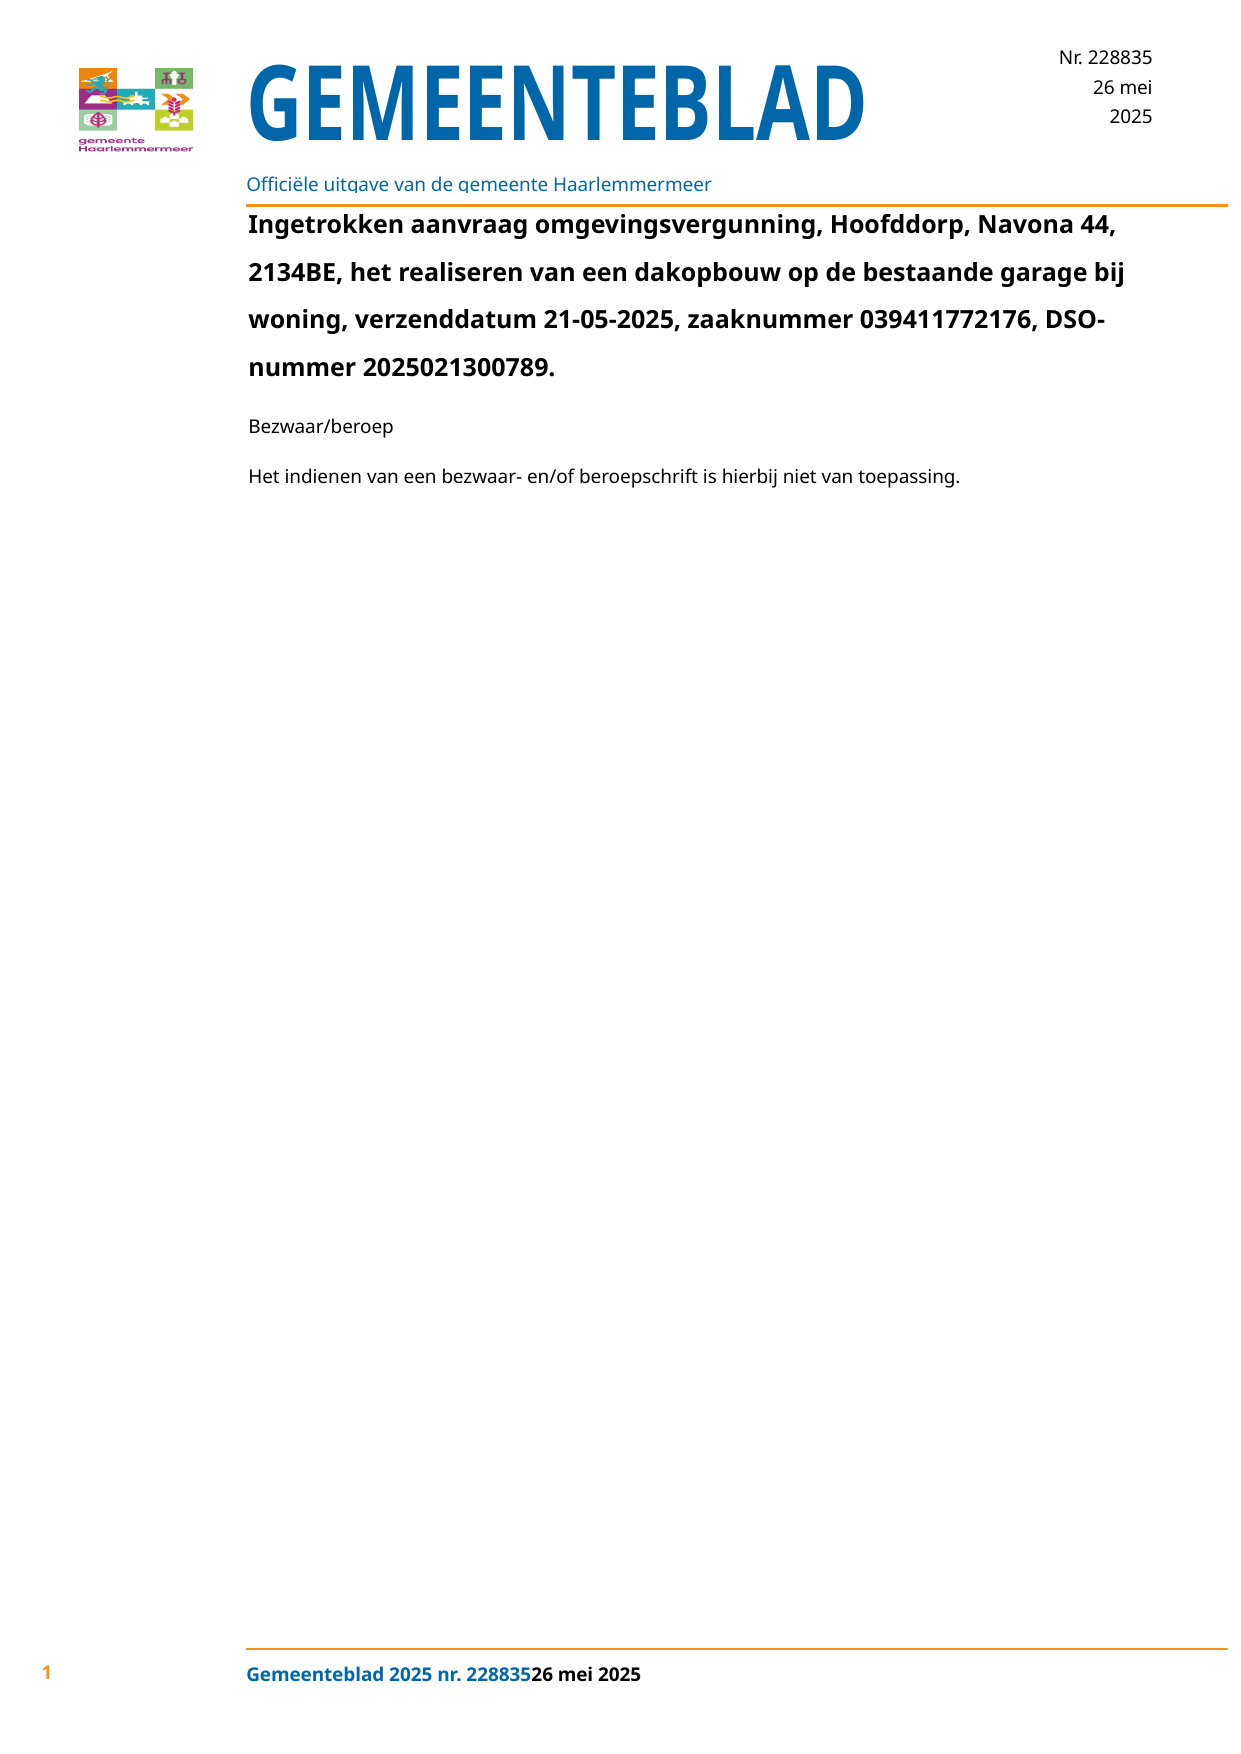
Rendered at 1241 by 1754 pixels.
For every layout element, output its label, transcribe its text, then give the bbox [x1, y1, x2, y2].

text Bezwaar/beroep [248, 413, 1152, 439]
text Ingetrokken aanvraag omgevingsvergunning, Hoofddorp, Navona 44, 2134BE, het realiseren van een dakopbouw op de bestaande garage bij woning, verzenddatum 21-05-2025, zaaknummer 039411772176, DSO-nummer 2025021300789. [248, 207, 1152, 384]
picture [41, 47, 231, 172]
text Het indienen van een bezwaar- en/of beroepschrift is hierbij niet van toepassing. [248, 463, 1152, 489]
